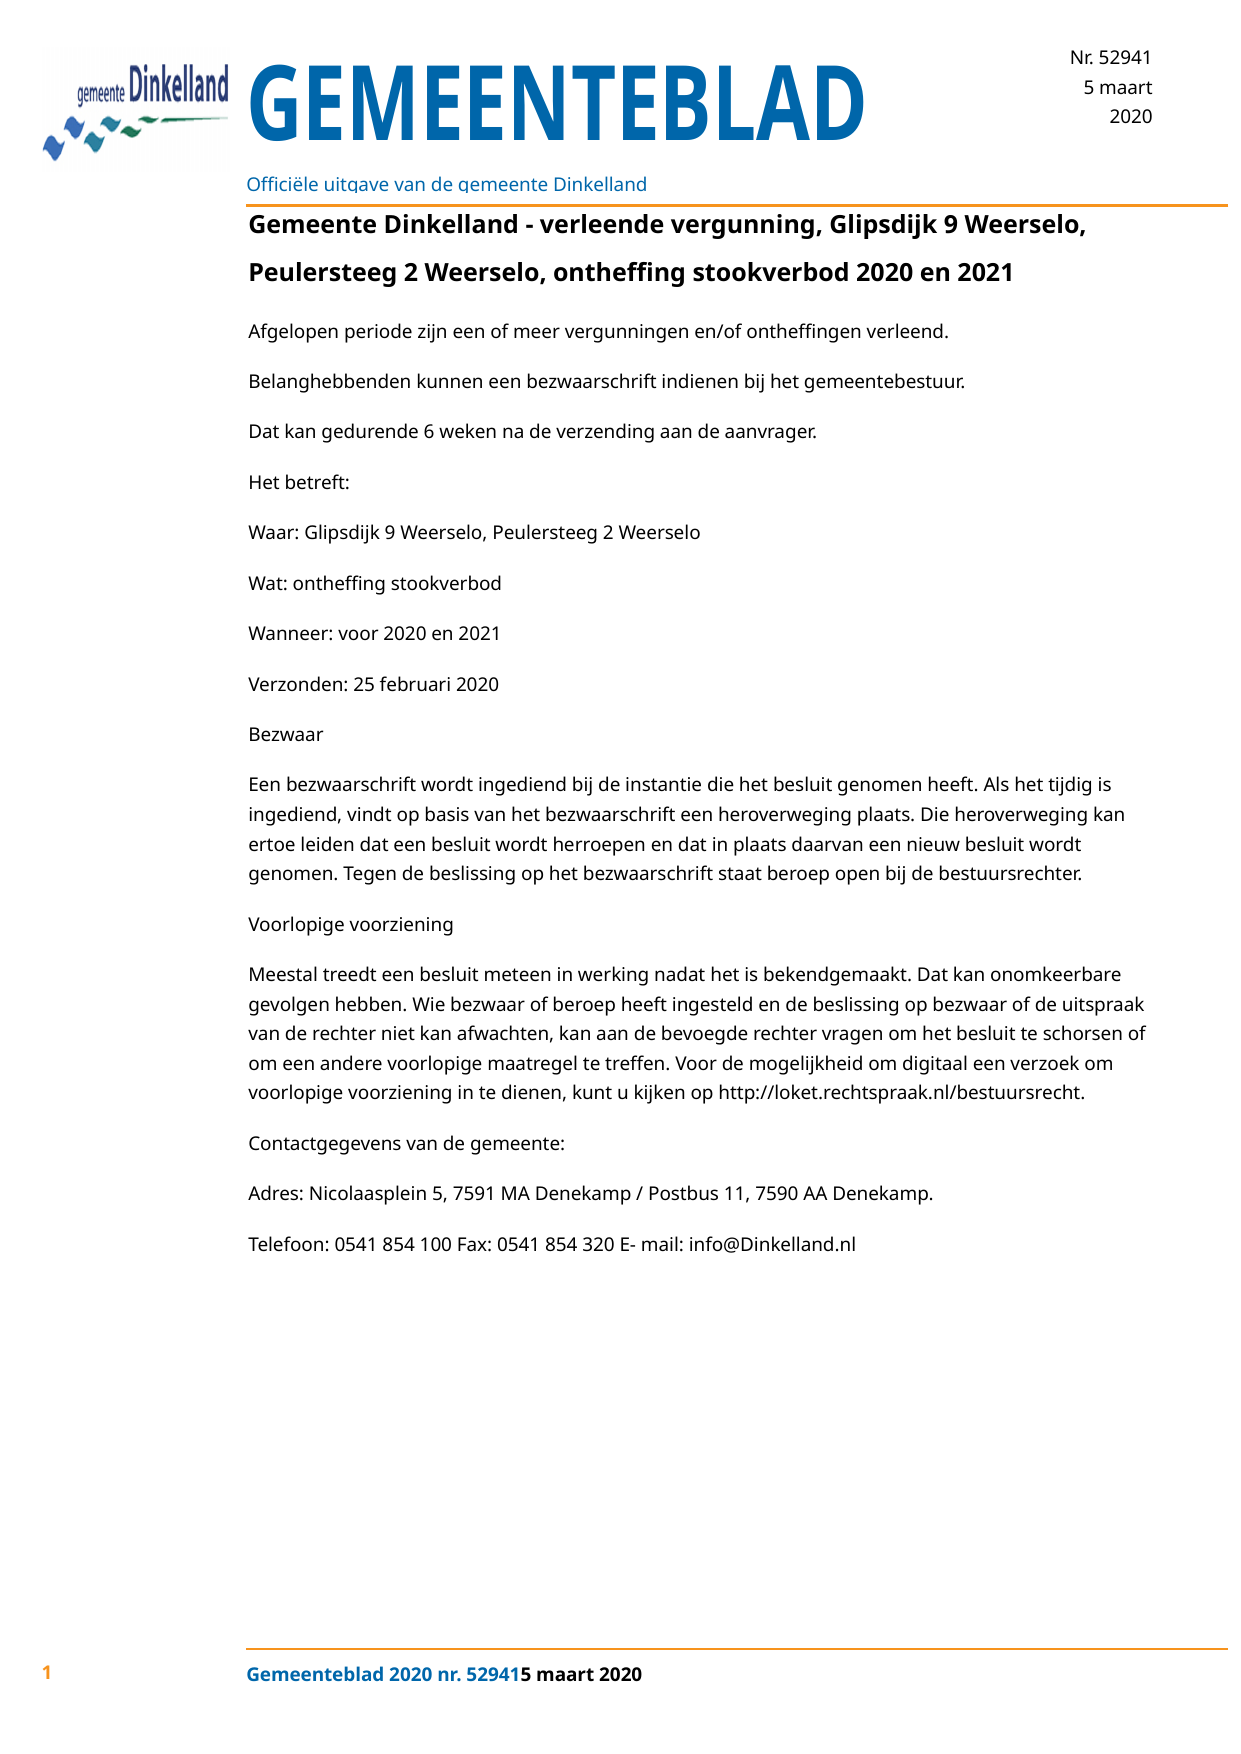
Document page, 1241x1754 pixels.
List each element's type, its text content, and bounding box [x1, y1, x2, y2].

text Dat kan gedurende 6 weken na de verzending aan de aanvrager. [248, 419, 1152, 444]
text Afgelopen periode zijn een of meer vergunningen en/of ontheffingen verleend. [248, 318, 1152, 344]
text Bezwaar [248, 721, 1152, 747]
text Belanghebbenden kunnen een bezwaarschrift indienen bij het gemeentebestuur. [248, 368, 1152, 394]
text Adres: Nicolaasplein 5, 7591 MA Denekamp / Postbus 11, 7590 AA Denekamp. [248, 1180, 1152, 1206]
text Telefoon: 0541 854 100 Fax: 0541 854 320 E- mail: info@Dinkelland.nl [248, 1231, 1152, 1257]
text Gemeente Dinkelland - verleende vergunning, Glipsdijk 9 Weerselo, Peulersteeg 2 Weerselo, ontheffing stookverbod 2020 en 2021 [248, 207, 1152, 288]
text Meestal treedt een besluit meteen in werking nadat het is bekendgemaakt. Dat kan onomkeerbare gevolgen hebben. Wie bezwaar of beroep heeft ingesteld en de beslissing op bezwaar of de uitspraak van de rechter niet kan afwachten, kan aan de bevoegde rechter vragen om het besluit te schorsen of om een andere voorlopige maatregel te treffen. Voor de mogelijkheid om digitaal een verzoek om voorlopige voorziening in te dienen, kunt u kijken op http://loket.rechtspraak.nl/bestuursrecht. [248, 961, 1152, 1105]
text Een bezwaarschrift wordt ingediend bij de instantie die het besluit genomen heeft. Als het tijdig is ingediend, vindt op basis van het bezwaarschrift een heroverweging plaats. Die heroverweging kan ertoe leiden dat een besluit wordt herroepen en dat in plaats daarvan een nieuw besluit wordt genomen. Tegen de beslissing op het bezwaarschrift staat beroep open bij de bestuursrechter. [248, 772, 1152, 886]
text Waar: Glipsdijk 9 Weerselo, Peulersteeg 2 Weerselo [248, 519, 1152, 545]
text Verzonden: 25 februari 2020 [248, 671, 1152, 697]
text Voorlopige voorziening [248, 911, 1152, 937]
text Het betreft: [248, 469, 1152, 495]
text Contactgegevens van de gemeente: [248, 1130, 1152, 1156]
text Wanneer: voor 2020 en 2021 [248, 620, 1152, 646]
picture [41, 47, 231, 172]
text Wat: ontheffing stookverbod [248, 570, 1152, 596]
